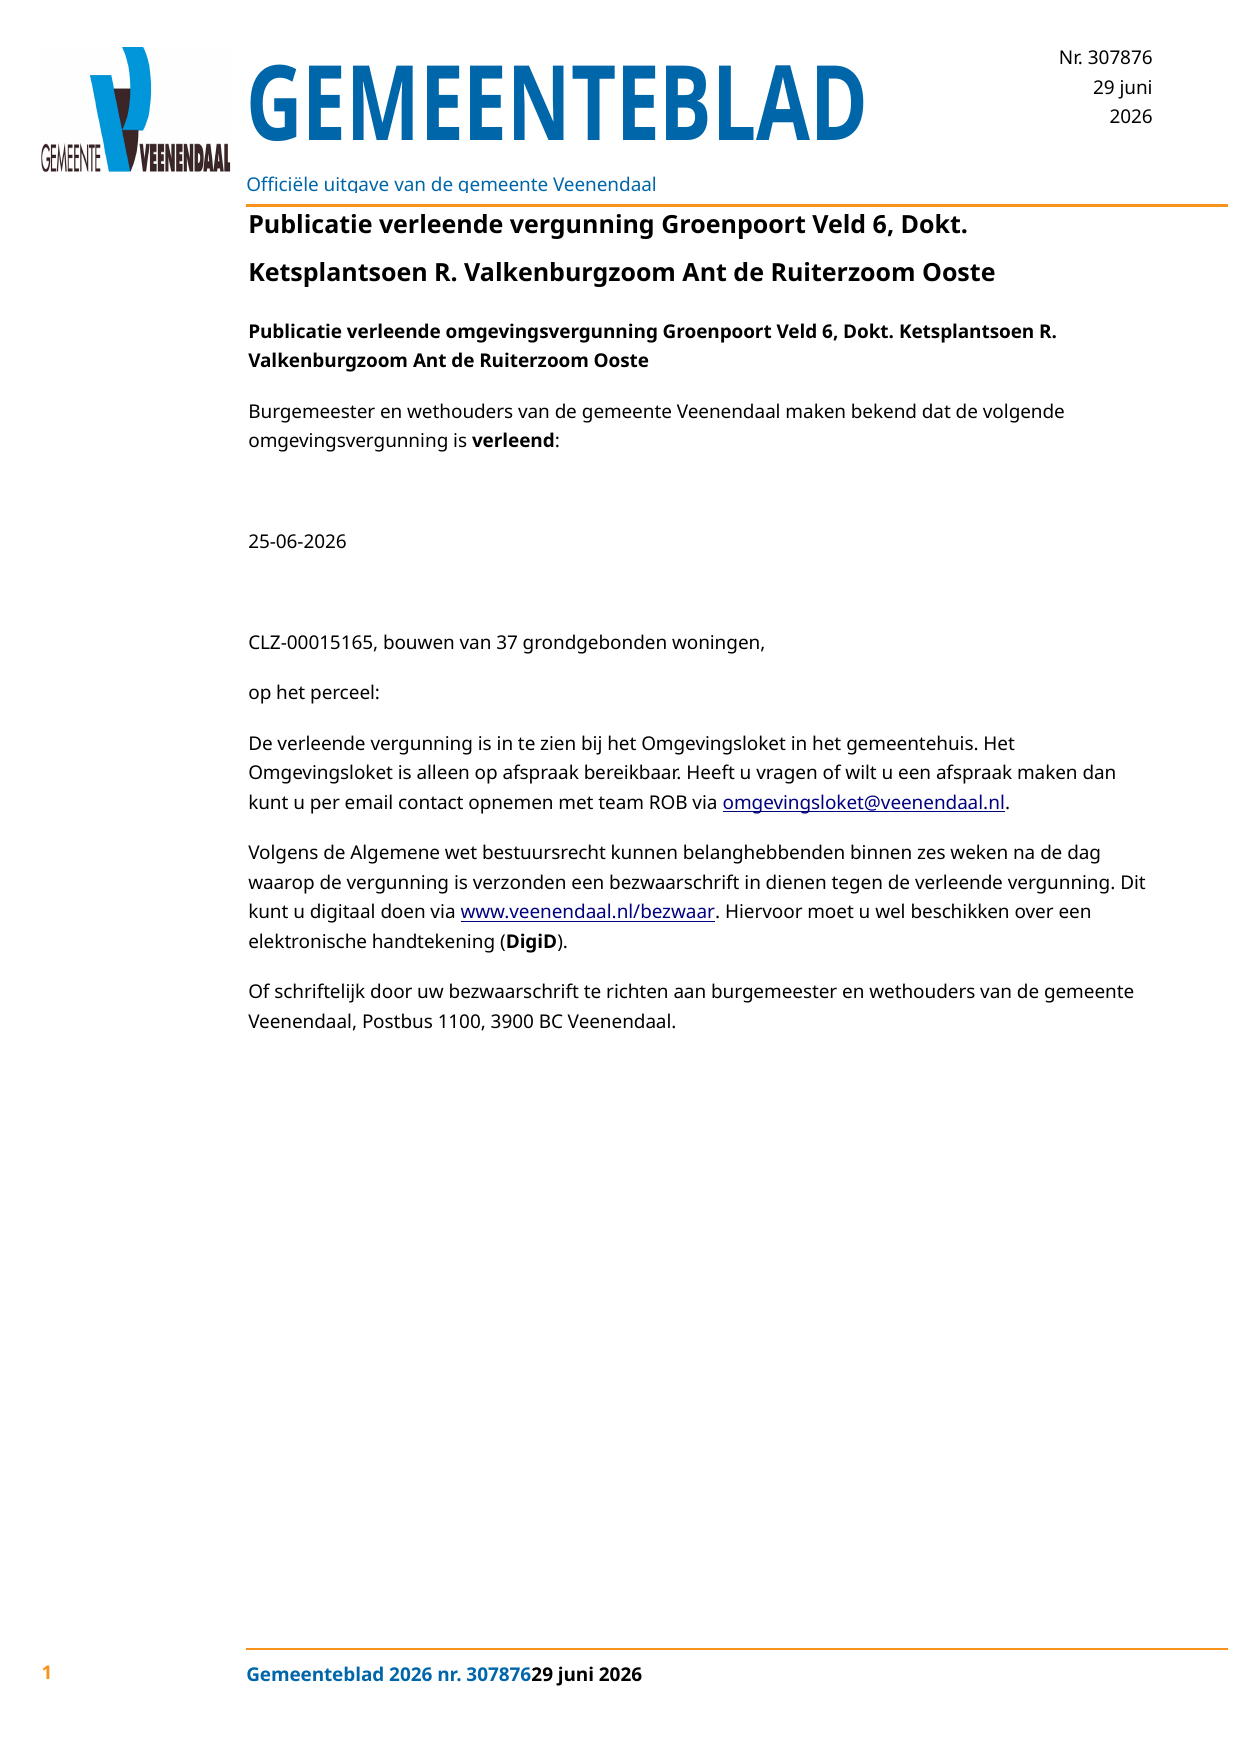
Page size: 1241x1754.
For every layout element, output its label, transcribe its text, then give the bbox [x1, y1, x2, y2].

text Burgemeester en wethouders van de gemeente Veenendaal maken bekend dat de volgende omgevingsvergunning is verleend: [248, 398, 1152, 453]
text 25-06-2026 [248, 528, 1152, 554]
text Publicatie verleende vergunning Groenpoort Veld 6, Dokt. Ketsplantsoen R. Valkenburgzoom Ant de Ruiterzoom Ooste [248, 207, 1152, 288]
text Publicatie verleende omgevingsvergunning Groenpoort Veld 6, Dokt. Ketsplantsoen R. Valkenburgzoom Ant de Ruiterzoom Ooste [248, 318, 1152, 373]
text Volgens de Algemene wet bestuursrecht kunnen belanghebbenden binnen zes weken na de dag waarop de vergunning is verzonden een bezwaarschrift in dienen tegen de verleende vergunning. Dit kunt u digitaal doen via www.veenendaal.nl/bezwaar. Hiervoor moet u wel beschikken over een elektronische handtekening (DigiD). [248, 839, 1152, 954]
picture [123, 47, 231, 172]
picture [41, 47, 130, 172]
text op het perceel: [248, 679, 1152, 705]
text Of schriftelijk door uw bezwaarschrift te richten aan burgemeester en wethouders van de gemeente Veenendaal, Postbus 1100, 3900 BC Veenendaal. [248, 979, 1152, 1034]
text CLZ-00015165, bouwen van 37 grondgebonden woningen, [248, 629, 1152, 655]
text De verleende vergunning is in te zien bij het Omgevingsloket in het gemeentehuis. Het Omgevingsloket is alleen op afspraak bereikbaar. Heeft u vragen of wilt u een afspraak maken dan kunt u per email contact opnemen met team ROB via omgevingsloket@veenendaal.nl. [248, 730, 1152, 815]
